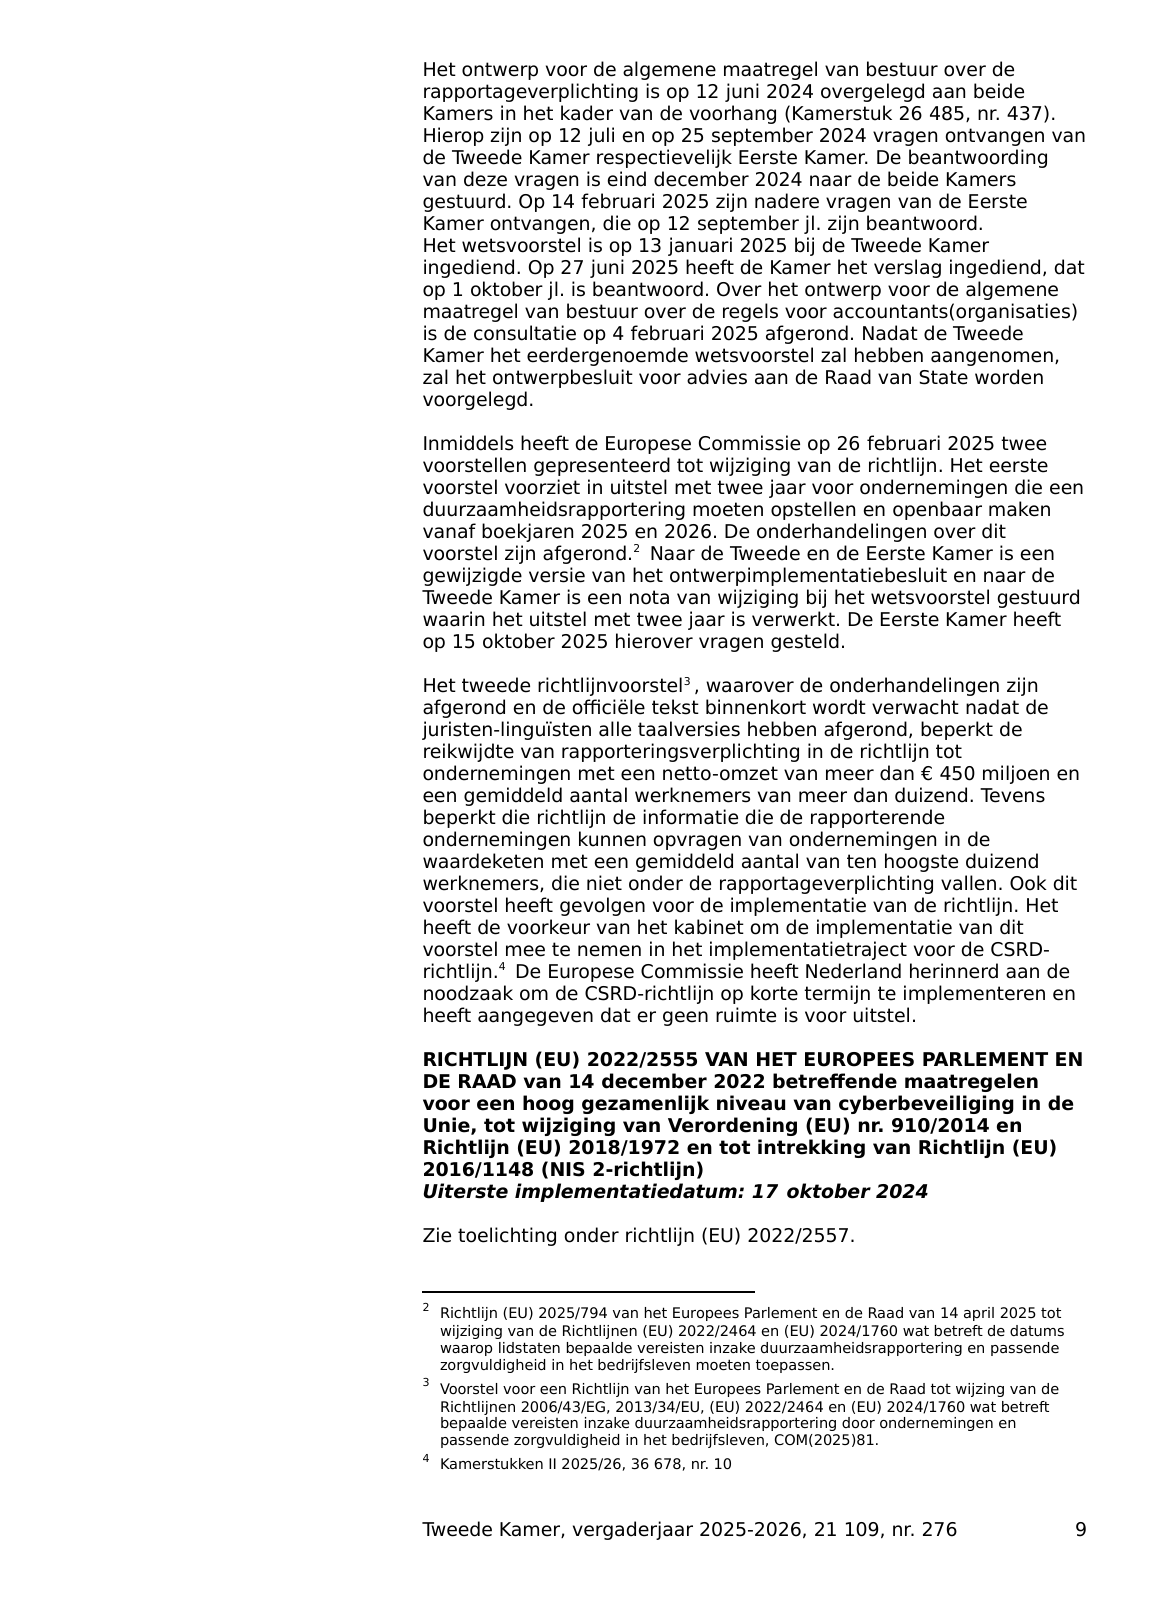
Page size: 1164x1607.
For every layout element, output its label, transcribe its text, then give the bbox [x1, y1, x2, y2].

text RICHTLIJN (EU) 2022/2555 VAN HET EUROPEES PARLEMENT EN DE RAAD van 14 december 2022 betreffende maatregelen voor een hoog gezamenlijk niveau van cyberbeveiliging in de Unie, tot wijziging van Verordening (EU) nr. 910/2014 en Richtlijn (EU) 2018/1972 en tot intrekking van Richtlijn (EU) 2016/1148 (NIS 2-richtlijn) [422, 1049, 1087, 1181]
text Richtlijn (EU) 2025/794 van het Europees Parlement en de Raad van 14 april 2025 tot wijziging van de Richtlijnen (EU) 2022/2464 en (EU) 2024/1760 wat betreft de datums waarop lidstaten bepaalde vereisten inzake duurzaamheidsrapportering en passende zorgvuldigheid in het bedrijfsleven moeten toepassen. [422, 1301, 1087, 1374]
text Zie toelichting onder richtlijn (EU) 2022/2557. [422, 1225, 1087, 1247]
text Het tweede richtlijnvoorstel, waarover de onderhandelingen zijn afgerond en de officiële tekst binnenkort wordt verwacht nadat de juristen-linguïsten alle taalversies hebben afgerond, beperkt de reikwijdte van rapporteringsverplichting in de richtlijn tot ondernemingen met een netto-omzet van meer dan € 450 miljoen en een gemiddeld aantal werknemers van meer dan duizend. Tevens beperkt die richtlijn de informatie die de rapporterende ondernemingen kunnen opvragen van ondernemingen in de waardeketen met een gemiddeld aantal van ten hoogste duizend werknemers, die niet onder de rapportageverplichting vallen. Ook dit voorstel heeft gevolgen voor de implementatie van de richtlijn. Het heeft de voorkeur van het kabinet om de implementatie van dit voorstel mee te nemen in het implementatietraject voor de CSRD-richtlijn. De Europese Commissie heeft Nederland herinnerd aan de noodzaak om de CSRD-richtlijn op korte termijn te implementeren en heeft aangegeven dat er geen ruimte is voor uitstel. [422, 675, 1087, 1027]
text Het ontwerp voor de algemene maatregel van bestuur over de rapportageverplichting is op 12 juni 2024 overgelegd aan beide Kamers in het kader van de voorhang (Kamerstuk 26 485, nr. 437). Hierop zijn op 12 juli en op 25 september 2024 vragen ontvangen van de Tweede Kamer respectievelijk Eerste Kamer. De beantwoording van deze vragen is eind december 2024 naar de beide Kamers gestuurd. Op 14 februari 2025 zijn nadere vragen van de Eerste Kamer ontvangen, die op 12 september jl. zijn beantwoord. [422, 59, 1087, 235]
text Uiterste implementatiedatum: 17 oktober 2024 [422, 1181, 1087, 1203]
text Voorstel voor een Richtlijn van het Europees Parlement en de Raad tot wijzing van de Richtlijnen 2006/43/EG, 2013/34/EU, (EU) 2022/2464 en (EU) 2024/1760 wat betreft bepaalde vereisten inzake duurzaamheidsrapportering door ondernemingen en passende zorgvuldigheid in het bedrijfsleven, COM(2025)81. [422, 1377, 1087, 1449]
text Inmiddels heeft de Europese Commissie op 26 februari 2025 twee voorstellen gepresenteerd tot wijziging van de richtlijn. Het eerste voorstel voorziet in uitstel met twee jaar voor ondernemingen die een duurzaamheidsrapportering moeten opstellen en openbaar maken vanaf boekjaren 2025 en 2026. De onderhandelingen over dit voorstel zijn afgerond. Naar de Tweede en de Eerste Kamer is een gewijzigde versie van het ontwerpimplementatiebesluit en naar de Tweede Kamer is een nota van wijziging bij het wetsvoorstel gestuurd waarin het uitstel met twee jaar is verwerkt. De Eerste Kamer heeft op 15 oktober 2025 hierover vragen gesteld. [422, 433, 1087, 653]
text Kamerstukken II 2025/26, 36 678, nr. 10 [422, 1452, 1087, 1474]
text Het wetsvoorstel is op 13 januari 2025 bij de Tweede Kamer ingediend. Op 27 juni 2025 heeft de Kamer het verslag ingediend, dat op 1 oktober jl. is beantwoord. Over het ontwerp voor de algemene maatregel van bestuur over de regels voor accountants(organisaties) is de consultatie op 4 februari 2025 afgerond. Nadat de Tweede Kamer het eerdergenoemde wetsvoorstel zal hebben aangenomen, zal het ontwerpbesluit voor advies aan de Raad van State worden voorgelegd. [422, 235, 1087, 411]
